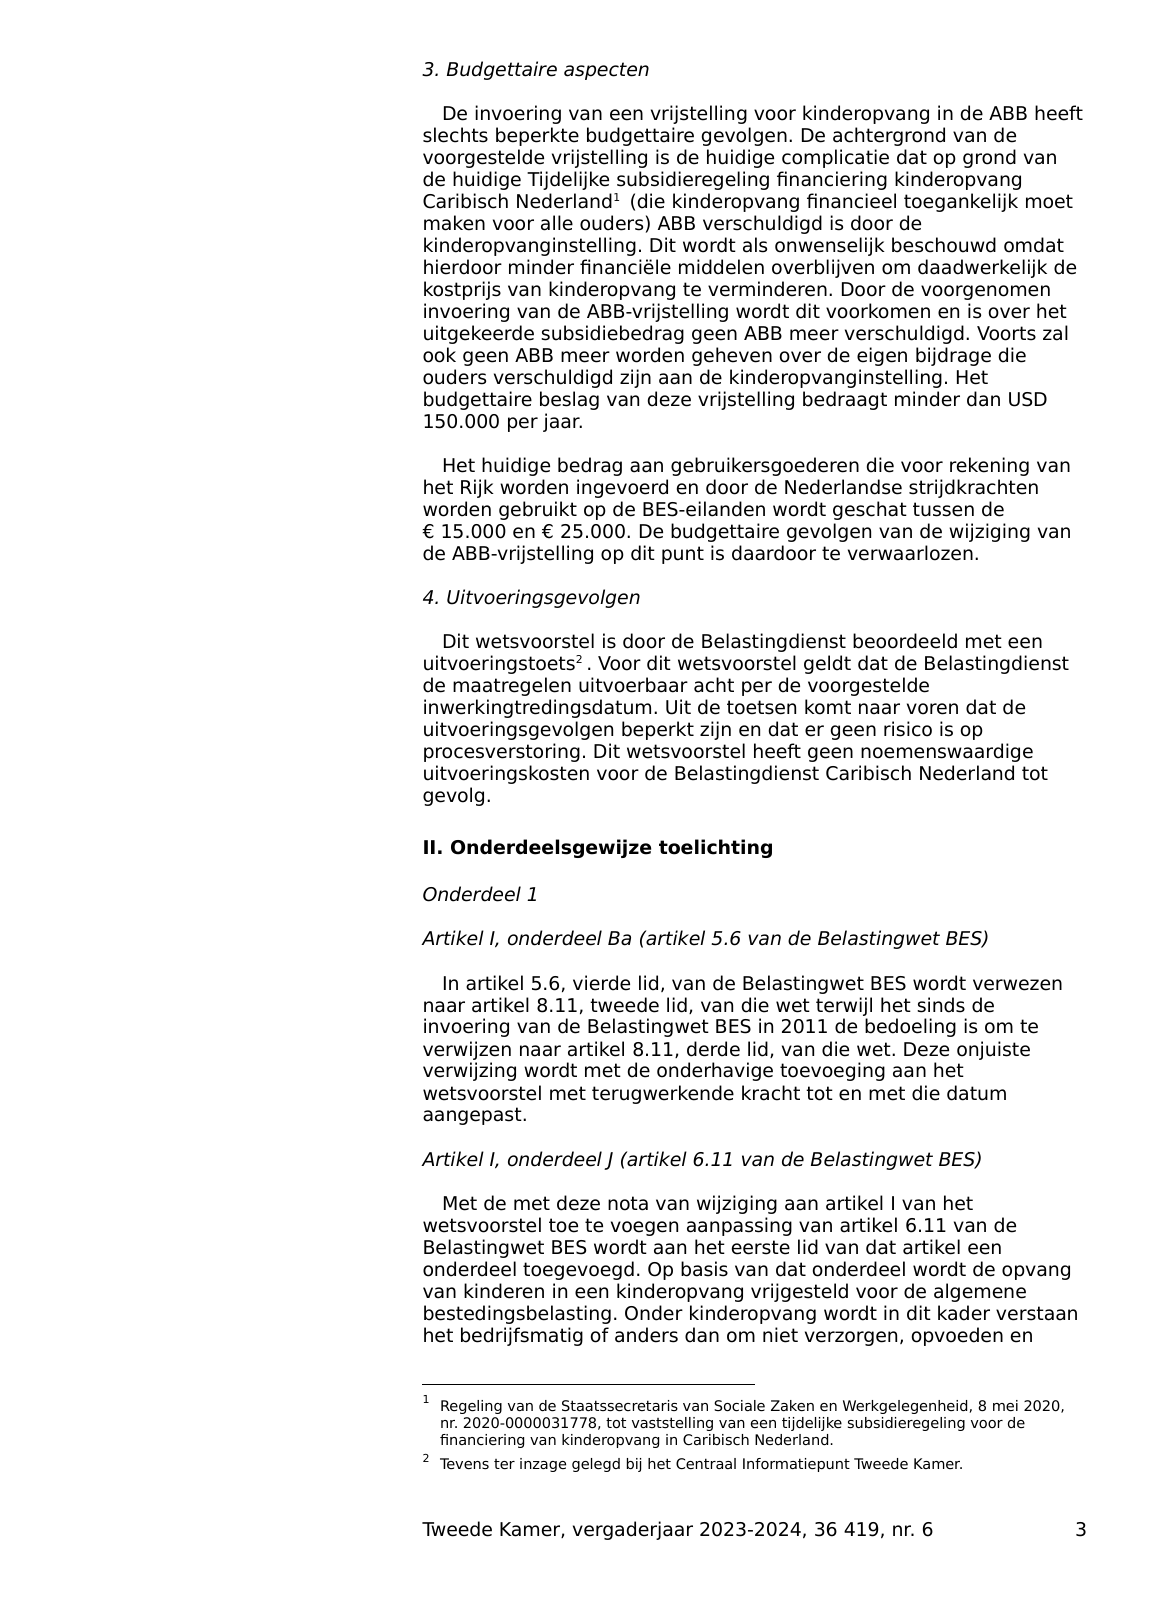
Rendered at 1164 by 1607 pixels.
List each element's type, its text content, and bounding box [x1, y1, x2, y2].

text Met de met deze nota van wijziging aan artikel I van het wetsvoorstel toe te voegen aanpassing van artikel 6.11 van de Belastingwet BES wordt aan het eerste lid van dat artikel een onderdeel toegevoegd. Op basis van dat onderdeel wordt de opvang van kinderen in een kinderopvang vrijgesteld voor de algemene bestedingsbelasting. Onder kinderopvang wordt in dit kader verstaan het bedrijfsmatig of anders dan om niet verzorgen, opvoeden en [422, 1193, 1087, 1347]
text Dit wetsvoorstel is door de Belastingdienst beoordeeld met een uitvoeringstoets. Voor dit wetsvoorstel geldt dat de Belastingdienst de maatregelen uitvoerbaar acht per de voorgestelde inwerkingtredingsdatum. Uit de toetsen komt naar voren dat de uitvoeringsgevolgen beperkt zijn en dat er geen risico is op procesverstoring. Dit wetsvoorstel heeft geen noemenswaardige uitvoeringskosten voor de Belastingdienst Caribisch Nederland tot gevolg. [422, 631, 1087, 807]
text In artikel 5.6, vierde lid, van de Belastingwet BES wordt verwezen naar artikel 8.11, tweede lid, van die wet terwijl het sinds de invoering van de Belastingwet BES in 2011 de bedoeling is om te verwijzen naar artikel 8.11, derde lid, van die wet. Deze onjuiste verwijzing wordt met de onderhavige toevoeging aan het wetsvoorstel met terugwerkende kracht tot en met die datum aangepast. [422, 972, 1087, 1126]
subtitle Artikel I, onderdeel J (artikel 6.11 van de Belastingwet BES) [422, 1148, 1087, 1171]
subtitle Artikel I, onderdeel Ba (artikel 5.6 van de Belastingwet BES) [422, 928, 1087, 950]
subtitle 3. Budgettaire aspecten [422, 59, 1087, 81]
text Regeling van de Staatssecretaris van Sociale Zaken en Werkgelegenheid, 8 mei 2020, nr. 2020-0000031778, tot vaststelling van een tijdelijke subsidieregeling voor de financiering van kinderopvang in Caribisch Nederland. [422, 1393, 1087, 1449]
subtitle II. Onderdeelsgewijze toelichting [422, 837, 1087, 859]
text De invoering van een vrijstelling voor kinderopvang in de ABB heeft slechts beperkte budgettaire gevolgen. De achtergrond van de voorgestelde vrijstelling is de huidige complicatie dat op grond van de huidige Tijdelijke subsidieregeling financiering kinderopvang Caribisch Nederland (die kinderopvang financieel toegankelijk moet maken voor alle ouders) ABB verschuldigd is door de kinderopvanginstelling. Dit wordt als onwenselijk beschouwd omdat hierdoor minder financiële middelen overblijven om daadwerkelijk de kostprijs van kinderopvang te verminderen. Door de voorgenomen invoering van de ABB-vrijstelling wordt dit voorkomen en is over het uitgekeerde subsidiebedrag geen ABB meer verschuldigd. Voorts zal ook geen ABB meer worden geheven over de eigen bijdrage die ouders verschuldigd zijn aan de kinderopvanginstelling. Het budgettaire beslag van deze vrijstelling bedraagt minder dan USD 150.000 per jaar. [422, 103, 1087, 433]
text Tevens ter inzage gelegd bij het Centraal Informatiepunt Tweede Kamer. [422, 1452, 1087, 1474]
subtitle 4. Uitvoeringsgevolgen [422, 587, 1087, 609]
subtitle Onderdeel 1 [422, 884, 1087, 906]
text Het huidige bedrag aan gebruikersgoederen die voor rekening van het Rijk worden ingevoerd en door de Nederlandse strijdkrachten worden gebruikt op de BES-eilanden wordt geschat tussen de € 15.000 en € 25.000. De budgettaire gevolgen van de wijziging van de ABB-vrijstelling op dit punt is daardoor te verwaarlozen. [422, 455, 1087, 565]
